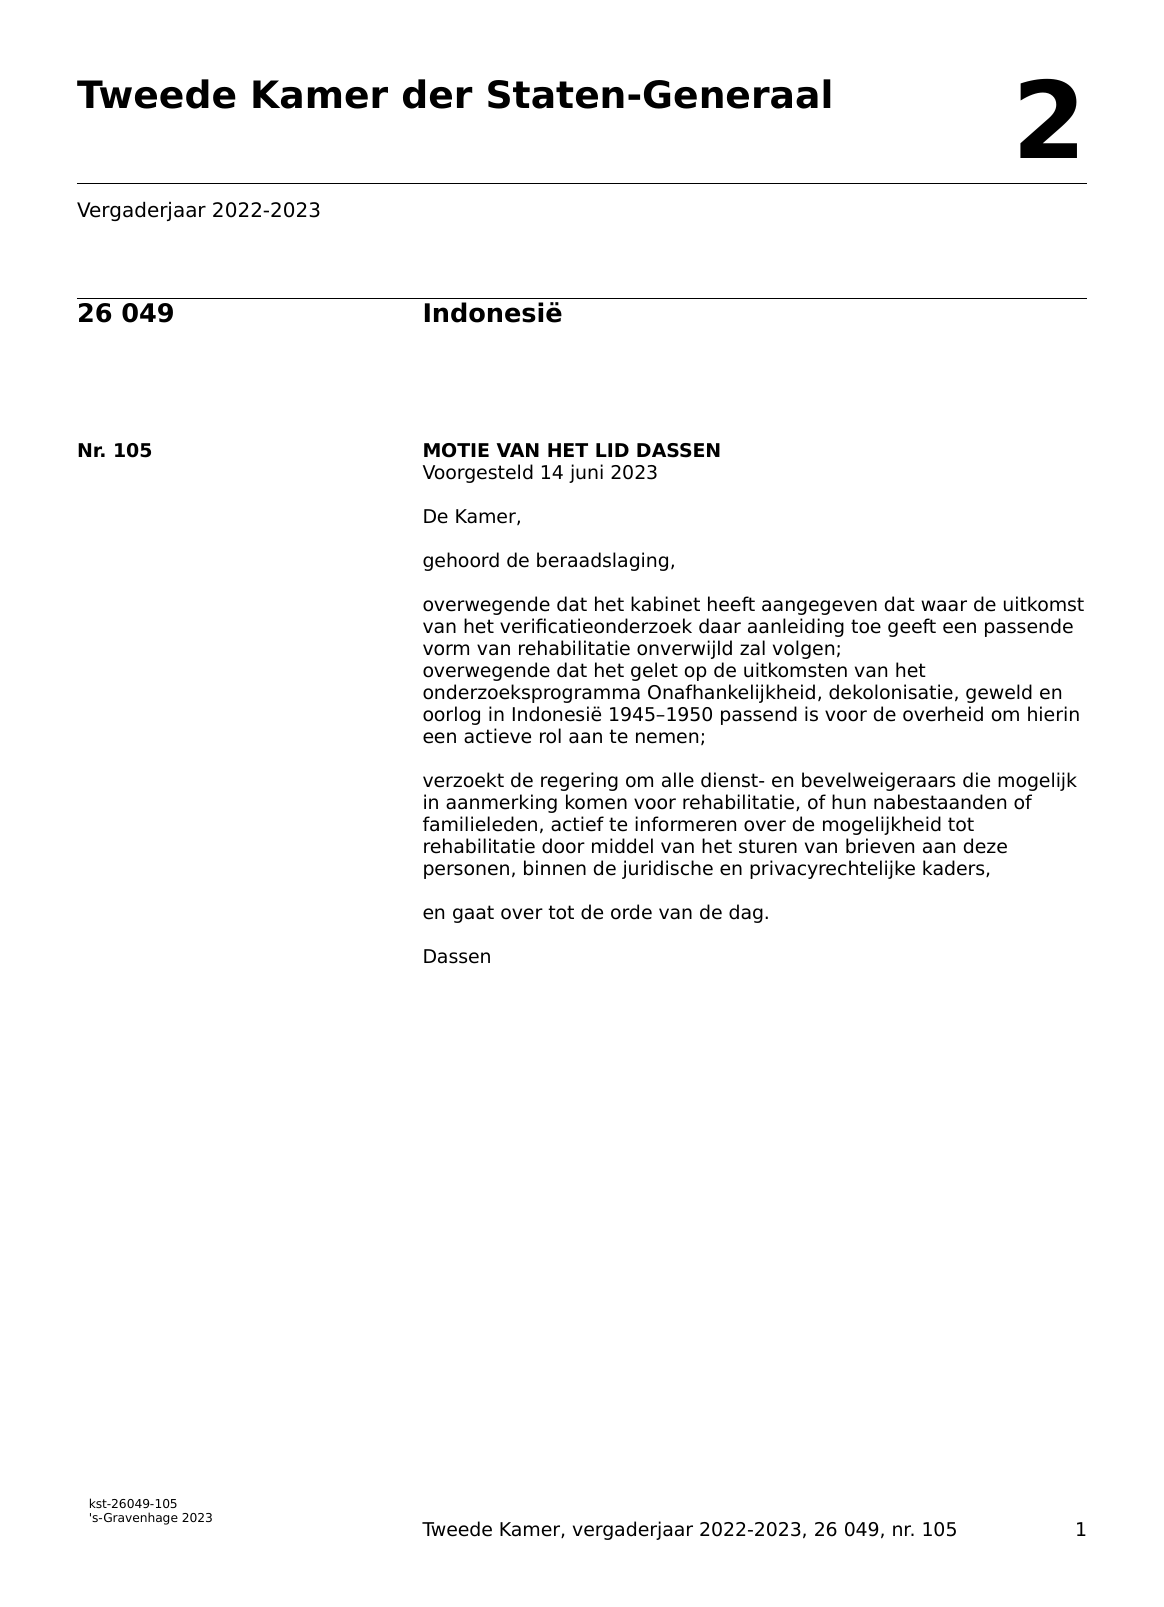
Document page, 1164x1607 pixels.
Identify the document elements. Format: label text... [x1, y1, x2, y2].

subtitle 26 049 Indonesië [77, 299, 1087, 329]
table_cell Vergaderjaar 2022-2023 [77, 184, 1087, 298]
text verzoekt de regering om alle dienst- en bevelweigeraars die mogelijk in aanmerking komen voor rehabilitatie, of hun nabestaanden of familieleden, actief te informeren over de mogelijkheid tot rehabilitatie door middel van het sturen van brieven aan deze personen, binnen de juridische en privacyrechtelijke kaders, [422, 770, 1087, 880]
subtitle Nr. 105 MOTIE VAN HET LID DASSEN [77, 440, 1087, 462]
text Dassen [422, 946, 1087, 968]
text Voorgesteld 14 juni 2023 [422, 462, 1087, 484]
table_header Tweede Kamer der Staten-Generaal [77, 59, 886, 183]
text 's-Gravenhage 2023 [88, 1511, 323, 1525]
table_header 2 [886, 59, 1087, 183]
text en gaat over tot de orde van de dag. [422, 902, 1087, 924]
text gehoord de beraadslaging, [422, 550, 1087, 572]
text De Kamer, [422, 506, 1087, 528]
text overwegende dat het gelet op de uitkomsten van het onderzoeksprogramma Onafhankelijkheid, dekolonisatie, geweld en oorlog in Indonesië 1945–1950 passend is voor de overheid om hierin een actieve rol aan te nemen; [422, 660, 1087, 748]
text kst-26049-105 [88, 1497, 323, 1511]
text overwegende dat het kabinet heeft aangegeven dat waar de uitkomst van het verificatieonderzoek daar aanleiding toe geeft een passende vorm van rehabilitatie onverwijld zal volgen; [422, 594, 1087, 660]
